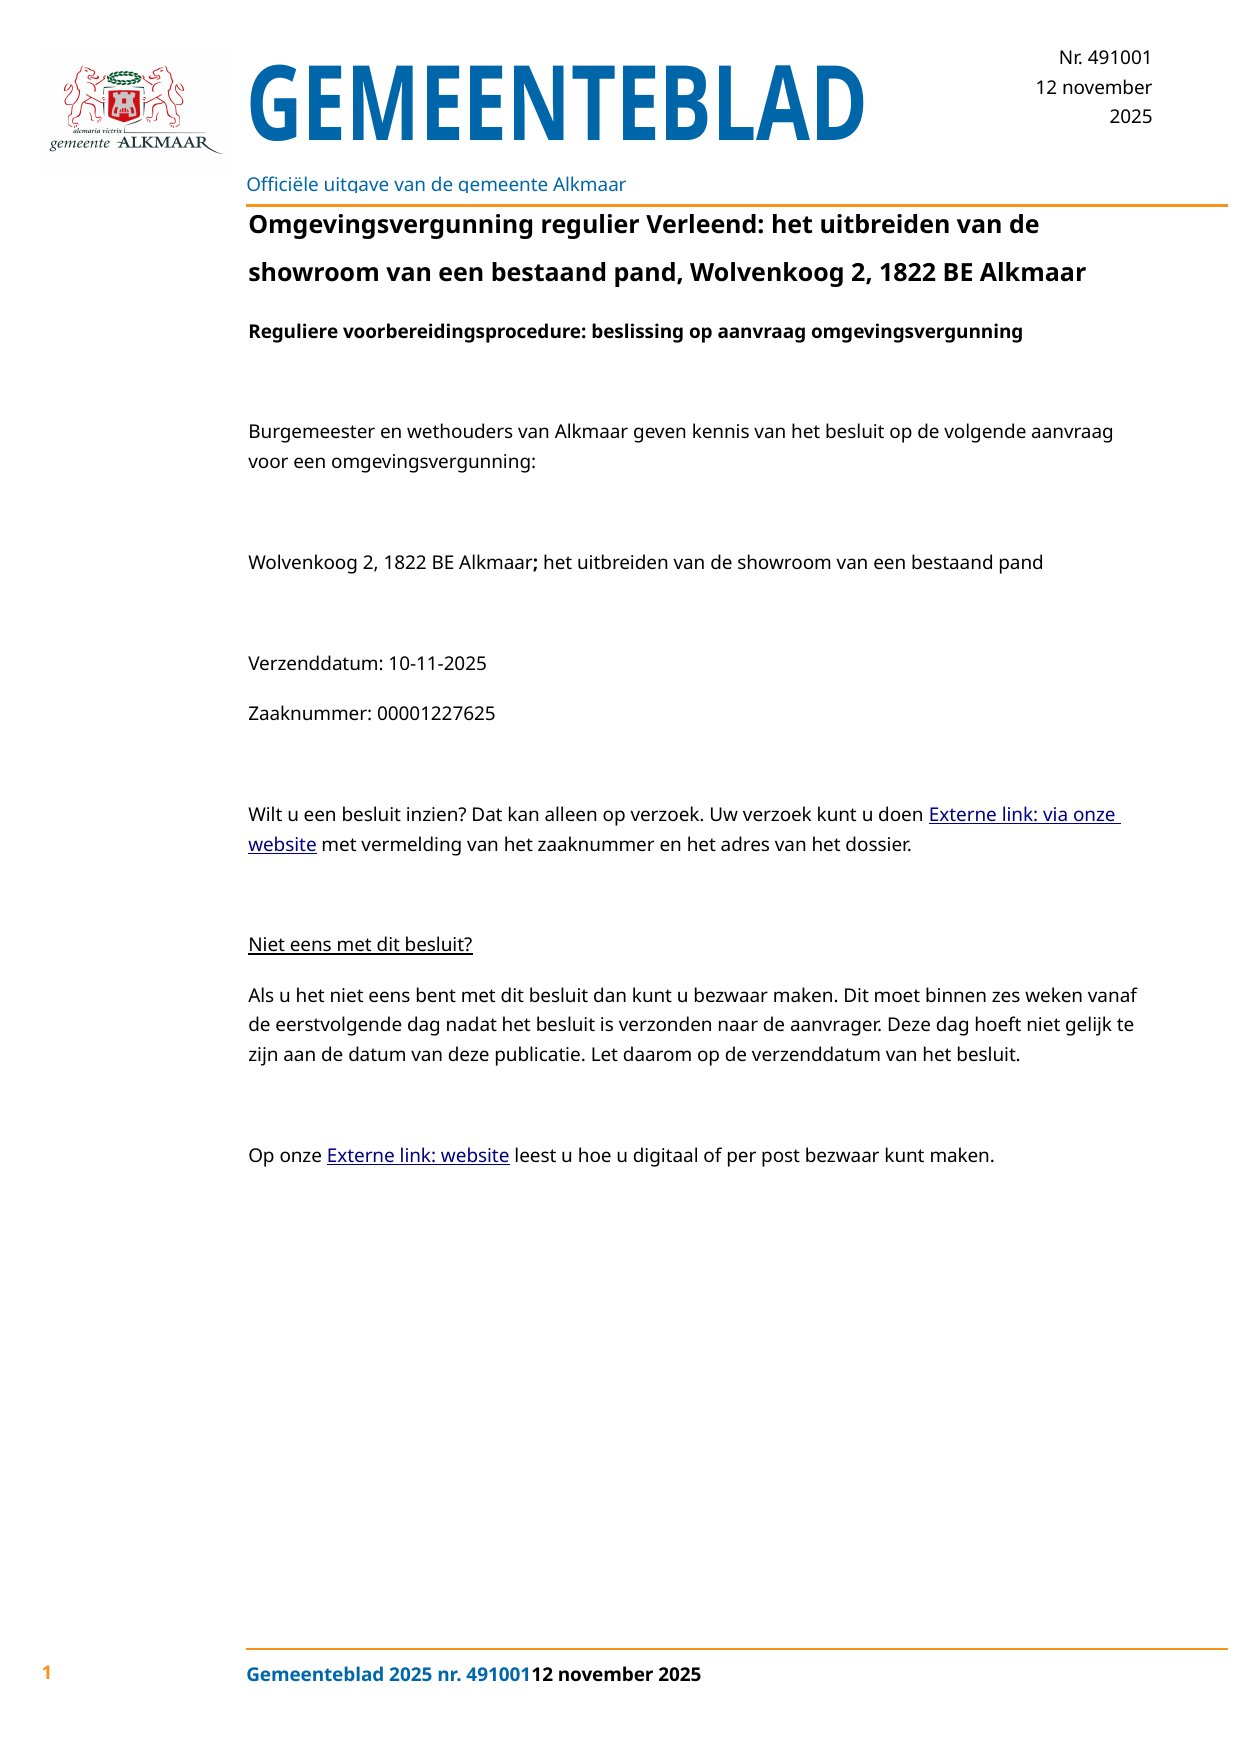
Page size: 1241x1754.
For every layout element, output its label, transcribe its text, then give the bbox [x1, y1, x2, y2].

text Niet eens met dit besluit? [248, 932, 1152, 957]
picture [41, 47, 231, 172]
text Omgevingsvergunning regulier Verleend: het uitbreiden van de showroom van een bestaand pand, Wolvenkoog 2, 1822 BE Alkmaar [248, 207, 1152, 288]
text Reguliere voorbereidingsprocedure: beslissing op aanvraag omgevingsvergunning [248, 318, 1152, 344]
text Wolvenkoog 2, 1822 BE Alkmaar; het uitbreiden van de showroom van een bestaand pand [248, 549, 1152, 575]
text Als u het niet eens bent met dit besluit dan kunt u bezwaar maken. Dit moet binnen zes weken vanaf de eerstvolgende dag nadat het besluit is verzonden naar de aanvrager. Deze dag hoeft niet gelijk te zijn aan de datum van deze publicatie. Let daarom op de verzenddatum van het besluit. [248, 982, 1152, 1067]
text Burgemeester en wethouders van Alkmaar geven kennis van het besluit op de volgende aanvraag voor een omgevingsvergunning: [248, 419, 1152, 474]
text Zaaknummer: 00001227625 [248, 700, 1152, 726]
text Wilt u een besluit inzien? Dat kan alleen op verzoek. Uw verzoek kunt u doen Externe link: via onze website met vermelding van het zaaknummer en het adres van het dossier. [248, 801, 1152, 857]
text Verzenddatum: 10-11-2025 [248, 650, 1152, 676]
text Op onze Externe link: website leest u hoe u digitaal of per post bezwaar kunt maken. [248, 1142, 1152, 1168]
